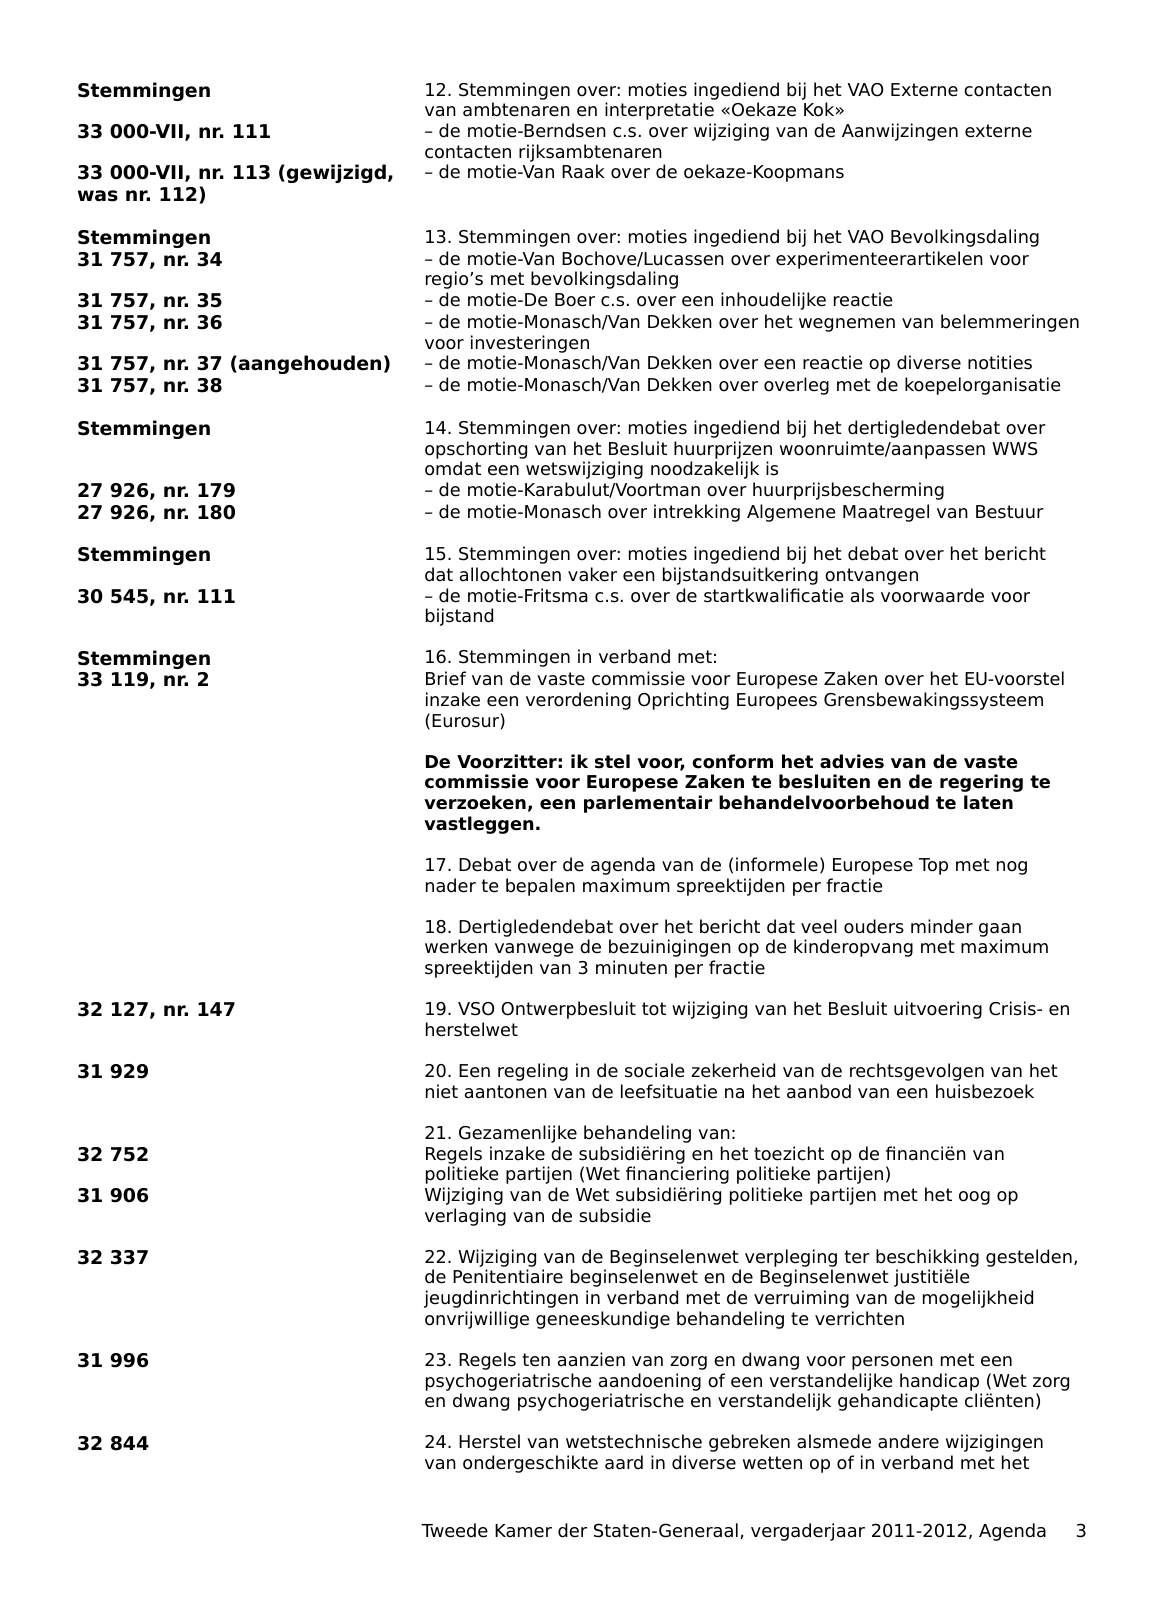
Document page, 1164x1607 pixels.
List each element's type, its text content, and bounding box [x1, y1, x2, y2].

table_cell 27 926, nr. 180 [77, 502, 401, 524]
table_cell 23. Regels ten aanzien van zorg en dwang voor personen met een psychogeriatrische aandoening of een verstandelijke handicap (Wet zorg en dwang psychogeriatrische en verstandelijk gehandicapte cliënten) [418, 1350, 1087, 1412]
table_cell [77, 752, 401, 834]
table_cell 32 127, nr. 147 [77, 999, 401, 1041]
table_cell – de motie-Monasch/Van Dekken over het wegnemen van belemmeringen voor investeringen [418, 312, 1087, 353]
table_cell [77, 855, 401, 896]
table_cell – de motie-Berndsen c.s. over wijziging van de Aanwijzingen externe contacten rijksambtenaren [418, 121, 1087, 162]
table_cell [401, 1103, 418, 1123]
table_cell 22. Wijziging van de Beginselenwet verpleging ter beschikking gestelden, de Penitentiaire beginselenwet en de Beginselenwet justitiële jeugdinrichtingen in verband met de verruiming van de mogelijkheid onvrijwillige geneeskundige behandeling te verrichten [418, 1247, 1087, 1329]
table_cell [401, 855, 418, 896]
table_cell Wijziging van de Wet subsidiëring politieke partijen met het oog op verlaging van de subsidie [418, 1185, 1087, 1226]
table_cell – de motie-Monasch/Van Dekken over overleg met de koepelorganisatie [418, 375, 1087, 397]
table_cell [401, 1247, 418, 1329]
table_cell [401, 917, 418, 979]
table_cell 12. Stemmingen over: moties ingediend bij het VAO Externe contacten van ambtenaren en interpretatie «Oekaze Kok» [418, 80, 1087, 121]
table_cell 20. Een regeling in de sociale zekerheid van de rechtsgevolgen van het niet aantonen van de leefsituatie na het aanbod van een huisbezoek [418, 1061, 1087, 1102]
table_cell 32 337 [77, 1247, 401, 1329]
table_cell [77, 59, 401, 80]
table_cell [418, 206, 1087, 227]
table_cell [401, 375, 418, 397]
table_cell Regels inzake de subsidiëring en het toezicht op de financiën van politieke partijen (Wet financiering politieke partijen) [418, 1144, 1087, 1185]
table_cell [401, 480, 418, 502]
table_cell [401, 312, 418, 353]
table_cell 21. Gezamenlijke behandeling van: [418, 1123, 1087, 1144]
table_cell [418, 1103, 1087, 1123]
table_cell 17. Debat over de agenda van de (informele) Europese Top met nog nader te bepalen maximum spreektijden per fractie [418, 855, 1087, 896]
table_cell [401, 162, 418, 206]
table_cell [401, 1061, 418, 1102]
table_cell Stemmingen [77, 648, 401, 669]
table_cell Brief van de vaste commissie voor Europese Zaken over het EU-voorstel inzake een verordening Oprichting Europees Grensbewakingssysteem (Eurosur) [418, 669, 1087, 731]
table_cell [77, 1226, 401, 1247]
table_cell 19. VSO Ontwerpbesluit tot wijziging van het Besluit uitvoering Crisis- en herstelwet [418, 999, 1087, 1041]
table_cell [77, 397, 401, 418]
table_cell [418, 731, 1087, 752]
table_cell 14. Stemmingen over: moties ingediend bij het dertigledendebat over opschorting van het Besluit huurprijzen woonruimte/aanpassen WWS omdat een wetswijziging noodzakelijk is [418, 418, 1087, 480]
table_cell 31 757, nr. 37 (aangehouden) [77, 353, 401, 375]
table_cell [401, 1041, 418, 1061]
table_cell 13. Stemmingen over: moties ingediend bij het VAO Bevolkingsdaling [418, 227, 1087, 249]
table_cell [401, 227, 418, 249]
table_cell [77, 1123, 401, 1144]
table_cell – de motie-Fritsma c.s. over de startkwalificatie als voorwaarde voor bijstand [418, 586, 1087, 627]
table_cell – de motie-De Boer c.s. over een inhoudelijke reactie [418, 290, 1087, 312]
table_cell [401, 1329, 418, 1350]
table_cell 33 000-VII, nr. 111 [77, 121, 401, 162]
table_cell [77, 1041, 401, 1061]
table_cell 33 000-VII, nr. 113 (gewijzigd, was nr. 112) [77, 162, 401, 206]
table_cell [401, 1433, 418, 1474]
table_cell [401, 502, 418, 524]
table_cell [401, 1226, 418, 1247]
table_cell 31 929 [77, 1061, 401, 1102]
table_cell [77, 834, 401, 855]
table_cell [418, 1226, 1087, 1247]
table_cell Stemmingen [77, 418, 401, 480]
table_cell [401, 1412, 418, 1432]
table_cell [77, 206, 401, 227]
table_cell [401, 59, 418, 80]
table_cell [401, 206, 418, 227]
table_cell [401, 353, 418, 375]
table_cell [401, 397, 418, 418]
table_cell [418, 1041, 1087, 1061]
table_cell [418, 59, 1087, 80]
table_cell [401, 999, 418, 1041]
table_cell [401, 290, 418, 312]
table_cell 32 752 [77, 1144, 401, 1185]
table_cell – de motie-Van Bochove/Lucassen over experimenteerartikelen voor regio’s met bevolkingsdaling [418, 249, 1087, 290]
table_cell [77, 731, 401, 752]
table_cell 18. Dertigledendebat over het bericht dat veel ouders minder gaan werken vanwege de bezuinigingen op de kinderopvang met maximum spreektijden van 3 minuten per fractie [418, 917, 1087, 979]
table_cell [77, 979, 401, 999]
table_cell 30 545, nr. 111 [77, 586, 401, 627]
table_cell Stemmingen [77, 227, 401, 249]
table_cell [401, 1144, 418, 1185]
table_cell [401, 752, 418, 834]
table_cell [401, 1185, 418, 1226]
table_cell [418, 834, 1087, 855]
table_cell [401, 418, 418, 480]
table_cell [401, 524, 418, 544]
table_cell [401, 121, 418, 162]
table_cell [401, 627, 418, 647]
table_cell 16. Stemmingen in verband met: [418, 648, 1087, 669]
table_cell [418, 979, 1087, 999]
table_cell [401, 834, 418, 855]
table_cell [77, 524, 401, 544]
table_cell [418, 397, 1087, 418]
table_cell [401, 896, 418, 917]
table_cell 31 757, nr. 36 [77, 312, 401, 353]
table_cell [418, 627, 1087, 647]
table_cell [418, 524, 1087, 544]
table_cell [418, 1412, 1087, 1432]
table_cell – de motie-Karabulut/Voortman over huurprijsbescherming [418, 480, 1087, 502]
table_cell [401, 648, 418, 669]
table_cell 31 757, nr. 34 [77, 249, 401, 290]
table_cell 15. Stemmingen over: moties ingediend bij het debat over het bericht dat allochtonen vaker een bijstandsuitkering ontvangen [418, 544, 1087, 586]
table_cell – de motie-Monasch over intrekking Algemene Maatregel van Bestuur [418, 502, 1087, 524]
table_cell – de motie-Van Raak over de oekaze-Koopmans [418, 162, 1087, 206]
table_cell 24. Herstel van wetstechnische gebreken alsmede andere wijzigingen van ondergeschikte aard in diverse wetten op of in verband met het [418, 1433, 1087, 1474]
table_cell [401, 544, 418, 586]
table_cell 31 906 [77, 1185, 401, 1226]
table_cell [77, 917, 401, 979]
table_cell [401, 1123, 418, 1144]
table_cell 31 757, nr. 35 [77, 290, 401, 312]
table_cell Stemmingen [77, 544, 401, 586]
table_cell – de motie-Monasch/Van Dekken over een reactie op diverse notities [418, 353, 1087, 375]
table_cell [401, 1350, 418, 1412]
table_cell [418, 1329, 1087, 1350]
table_cell De Voorzitter: ik stel voor, conform het advies van de vaste commissie voor Europese Zaken te besluiten en de regering te verzoeken, een parlementair behandelvoorbehoud te laten vastleggen. [418, 752, 1087, 834]
table_cell [77, 627, 401, 647]
table_cell [401, 669, 418, 731]
table_cell 31 757, nr. 38 [77, 375, 401, 397]
table_cell [401, 979, 418, 999]
table_cell [77, 896, 401, 917]
table_cell [401, 586, 418, 627]
table_cell 27 926, nr. 179 [77, 480, 401, 502]
table_cell [401, 731, 418, 752]
table_cell [401, 249, 418, 290]
table_cell 33 119, nr. 2 [77, 669, 401, 731]
table_cell 31 996 [77, 1350, 401, 1412]
table_cell 32 844 [77, 1433, 401, 1474]
table_cell [77, 1412, 401, 1432]
table_cell [418, 896, 1087, 917]
table_cell [77, 1329, 401, 1350]
table_cell [77, 1103, 401, 1123]
table_cell Stemmingen [77, 80, 401, 121]
table_cell [401, 80, 418, 121]
